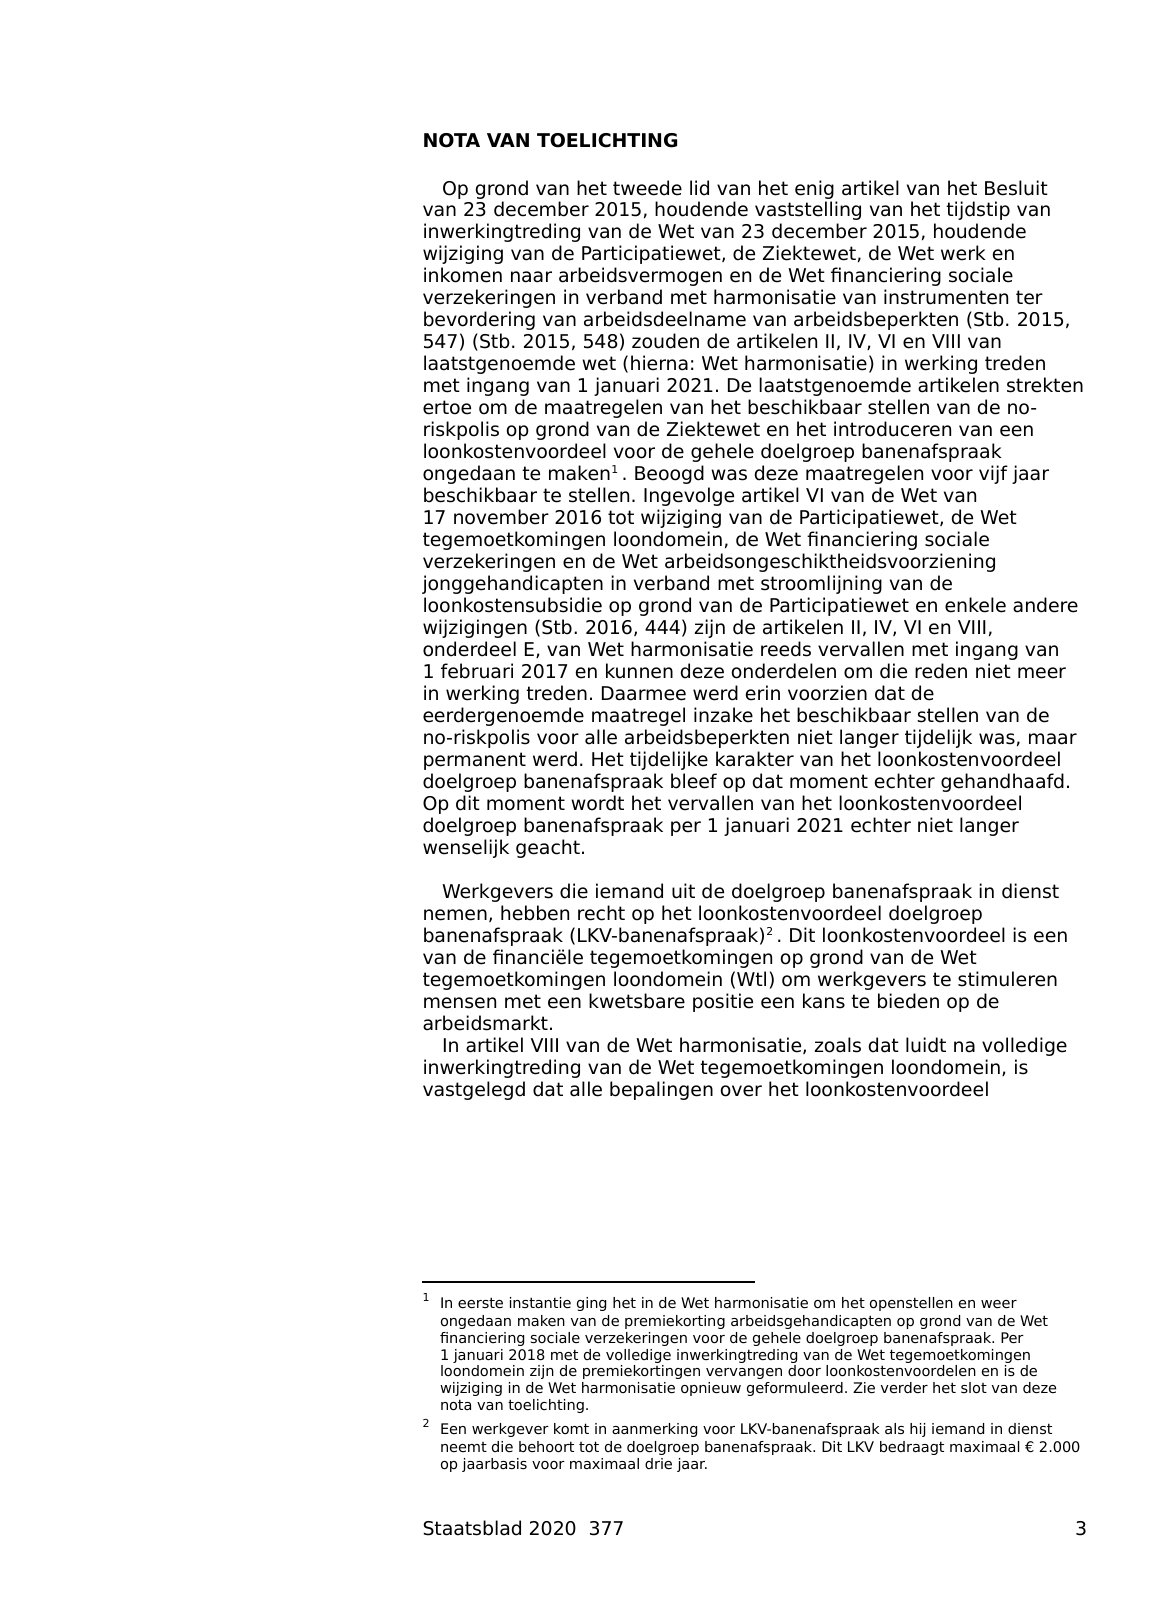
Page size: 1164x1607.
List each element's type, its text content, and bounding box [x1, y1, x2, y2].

text In eerste instantie ging het in de Wet harmonisatie om het openstellen en weer ongedaan maken van de premiekorting arbeidsgehandicapten op grond van de Wet financiering sociale verzekeringen voor de gehele doelgroep banenafspraak. Per 1 januari 2018 met de volledige inwerkingtreding van de Wet tegemoetkomingen loondomein zijn de premiekortingen vervangen door loonkostenvoordelen en is de wijziging in de Wet harmonisatie opnieuw geformuleerd. Zie verder het slot van deze nota van toelichting. [422, 1291, 1087, 1414]
text In artikel VIII van de Wet harmonisatie, zoals dat luidt na volledige inwerkingtreding van de Wet tegemoetkomingen loondomein, is vastgelegd dat alle bepalingen over het loonkostenvoordeel [422, 1035, 1087, 1101]
text Op grond van het tweede lid van het enig artikel van het Besluit van 23 december 2015, houdende vaststelling van het tijdstip van inwerkingtreding van de Wet van 23 december 2015, houdende wijziging van de Participatiewet, de Ziektewet, de Wet werk en inkomen naar arbeidsvermogen en de Wet financiering sociale verzekeringen in verband met harmonisatie van instrumenten ter bevordering van arbeidsdeelname van arbeidsbeperkten (Stb. 2015, 547) (Stb. 2015, 548) zouden de artikelen II, IV, VI en VIII van laatstgenoemde wet (hierna: Wet harmonisatie) in werking treden met ingang van 1 januari 2021. De laatstgenoemde artikelen strekten ertoe om de maatregelen van het beschikbaar stellen van de no-riskpolis op grond van de Ziektewet en het introduceren van een loonkostenvoordeel voor de gehele doelgroep banenafspraak ongedaan te maken. Beoogd was deze maatregelen voor vijf jaar beschikbaar te stellen. Ingevolge artikel VI van de Wet van 17 november 2016 tot wijziging van de Participatiewet, de Wet tegemoetkomingen loondomein, de Wet financiering sociale verzekeringen en de Wet arbeidsongeschiktheidsvoorziening jonggehandicapten in verband met stroomlijning van de loonkostensubsidie op grond van de Participatiewet en enkele andere wijzigingen (Stb. 2016, 444) zijn de artikelen II, IV, VI en VIII, onderdeel E, van Wet harmonisatie reeds vervallen met ingang van 1 februari 2017 en kunnen deze onderdelen om die reden niet meer in werking treden. Daarmee werd erin voorzien dat de eerdergenoemde maatregel inzake het beschikbaar stellen van de no-riskpolis voor alle arbeidsbeperkten niet langer tijdelijk was, maar permanent werd. Het tijdelijke karakter van het loonkostenvoordeel doelgroep banenafspraak bleef op dat moment echter gehandhaafd. Op dit moment wordt het vervallen van het loonkostenvoordeel doelgroep banenafspraak per 1 januari 2021 echter niet langer wenselijk geacht. [422, 177, 1087, 859]
text Een werkgever komt in aanmerking voor LKV-banenafspraak als hij iemand in dienst neemt die behoort tot de doelgroep banenafspraak. Dit LKV bedraagt maximaal € 2.000 op jaarbasis voor maximaal drie jaar. [422, 1417, 1087, 1473]
subtitle NOTA VAN TOELICHTING [422, 130, 1087, 152]
text Werkgevers die iemand uit de doelgroep banenafspraak in dienst nemen, hebben recht op het loonkostenvoordeel doelgroep banenafspraak (LKV-banenafspraak). Dit loonkostenvoordeel is een van de financiële tegemoetkomingen op grond van de Wet tegemoetkomingen loondomein (Wtl) om werkgevers te stimuleren mensen met een kwetsbare positie een kans te bieden op de arbeidsmarkt. [422, 881, 1087, 1035]
